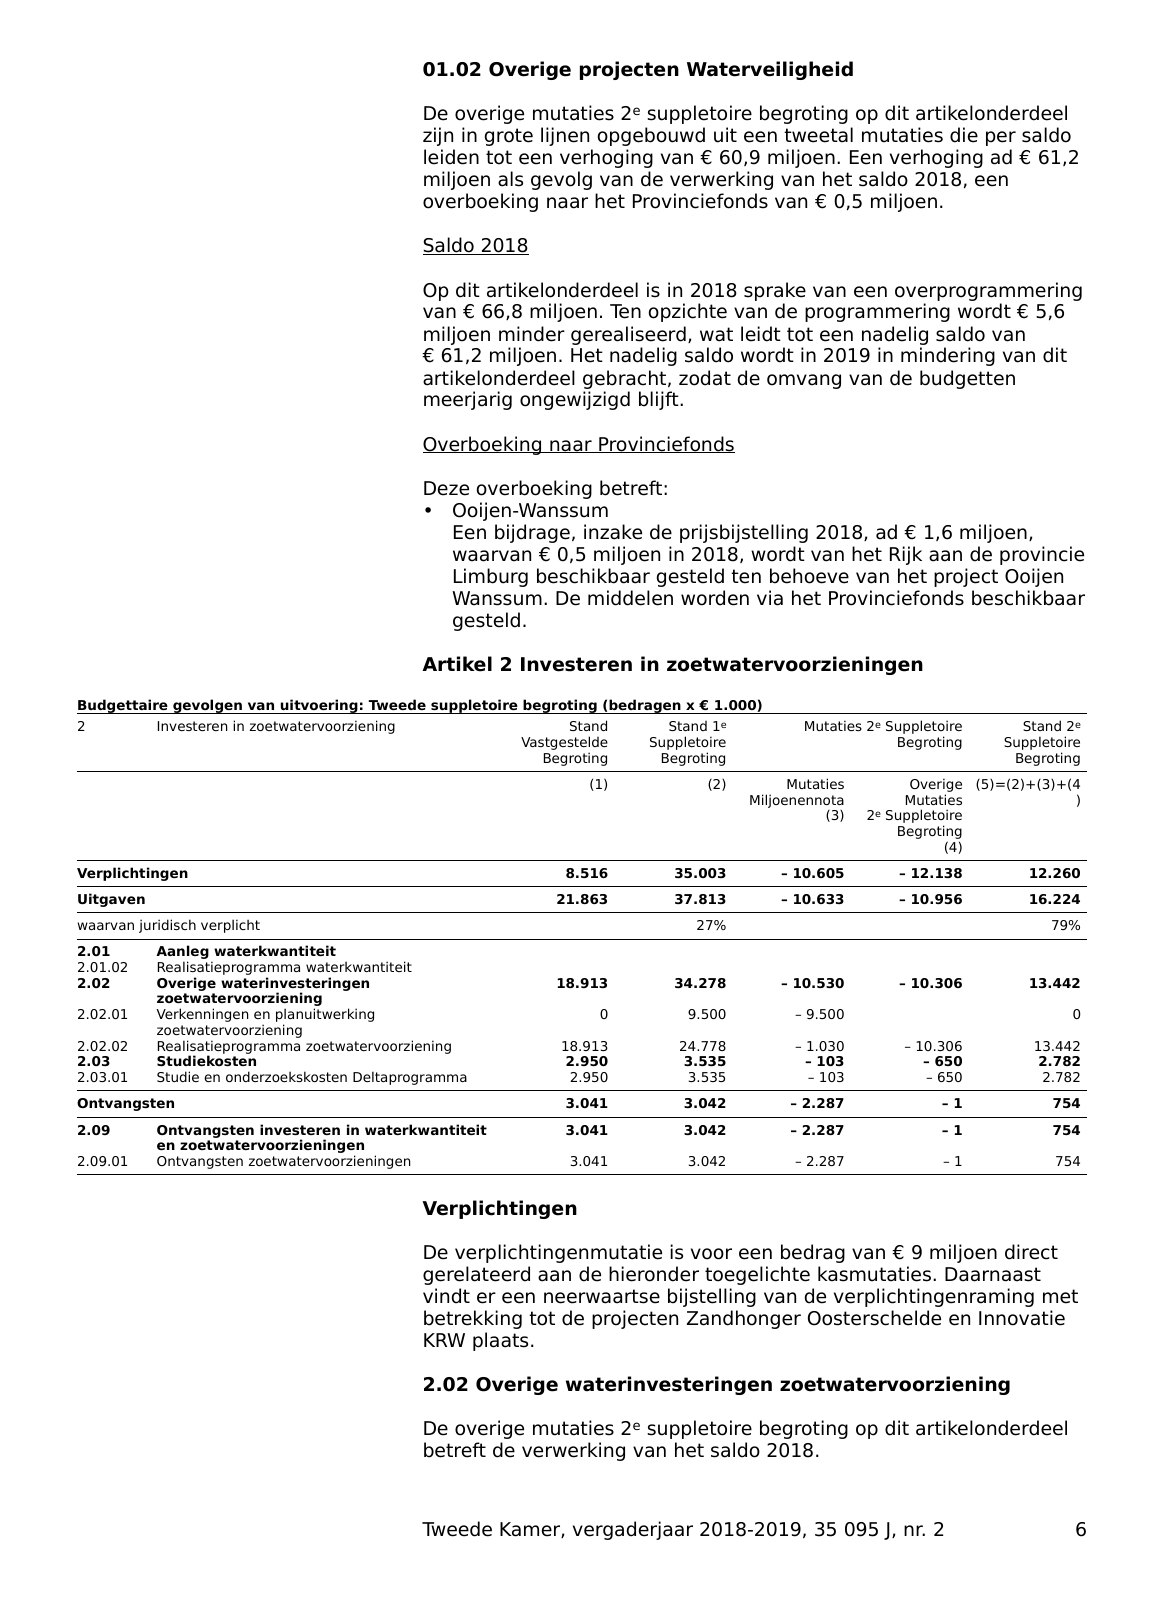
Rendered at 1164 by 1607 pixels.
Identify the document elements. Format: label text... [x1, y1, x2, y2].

table_cell 12.260 [969, 861, 1087, 886]
table_cell 79% [969, 913, 1087, 938]
table_cell – 10.306 [850, 976, 968, 1007]
table_cell [732, 913, 850, 938]
table_cell [732, 940, 850, 960]
table_cell – 1.030 [732, 1039, 850, 1054]
table_cell – 10.530 [732, 976, 850, 1007]
table_cell 3.535 [614, 1054, 732, 1070]
table_cell 2 [77, 714, 151, 771]
table_cell Uitgaven [77, 887, 496, 912]
subtitle 2.02 Overige waterinvesteringen zoetwatervoorziening [422, 1374, 1087, 1396]
table_cell Mutaties Miljoenennota (3) [732, 772, 850, 860]
table_cell – 2.287 [732, 1154, 850, 1174]
table_cell – 1 [850, 1154, 968, 1174]
table_cell 2.02 [77, 976, 151, 1007]
table_cell – 103 [732, 1054, 850, 1070]
table_cell 3.041 [496, 1154, 614, 1174]
table_cell 0 [969, 1007, 1087, 1038]
table_cell Overige Mutaties 2e Suppletoire Begroting (4) [850, 772, 968, 860]
table_cell 13.442 [969, 976, 1087, 1007]
table_cell (1) [496, 772, 614, 860]
table_cell 3.042 [614, 1118, 732, 1154]
table_cell 2.782 [969, 1070, 1087, 1090]
table_cell [850, 913, 968, 938]
table_cell 3.041 [496, 1118, 614, 1154]
table_cell 3.041 [496, 1091, 614, 1117]
text Een bijdrage, inzake de prijsbijstelling 2018, ad € 1,6 miljoen, waarvan € 0,5 miljoen in 2018, wordt van het Rijk aan de provincie Limburg beschikbaar gesteld ten behoeve van het project Ooijen Wanssum. De middelen worden via het Provinciefonds beschikbaar gesteld. [452, 522, 1087, 632]
table_cell 754 [969, 1118, 1087, 1154]
subtitle Verplichtingen [422, 1197, 1087, 1219]
table_cell – 12.138 [850, 861, 968, 886]
table_cell [969, 960, 1087, 976]
table_cell Studiekosten [151, 1054, 496, 1070]
table_cell waarvan juridisch verplicht [77, 913, 496, 938]
table_cell 3.535 [614, 1070, 732, 1090]
table_cell 2.09.01 [77, 1154, 151, 1174]
table_cell – 650 [850, 1054, 968, 1070]
table_cell 2.03.01 [77, 1070, 151, 1090]
table_cell [850, 940, 968, 960]
table_cell 27% [614, 913, 732, 938]
table_header Budgettaire gevolgen van uitvoering: Tweede suppletoire begroting (bedragen x € 1.000) [77, 698, 1087, 713]
table_cell Realisatieprogramma waterkwantiteit [151, 960, 496, 976]
table_cell Ontvangsten [77, 1091, 496, 1117]
table_cell 3.042 [614, 1154, 732, 1174]
table_cell – 2.287 [732, 1118, 850, 1154]
table_cell Verkenningen en planuitwerking zoetwatervoorziening [151, 1007, 496, 1038]
table_cell 2.02.01 [77, 1007, 151, 1038]
text De overige mutaties 2e suppletoire begroting op dit artikelonderdeel betreft de verwerking van het saldo 2018. [422, 1418, 1087, 1462]
table_cell [496, 940, 614, 960]
table_cell [496, 960, 614, 976]
table_cell 18.913 [496, 976, 614, 1007]
table_cell 2.01 [77, 940, 151, 960]
subtitle 01.02 Overige projecten Waterveiligheid [422, 59, 1087, 81]
table_cell – 10.633 [732, 887, 850, 912]
table_cell 37.813 [614, 887, 732, 912]
table_cell [151, 772, 496, 860]
table_cell (2) [614, 772, 732, 860]
table_cell Verplichtingen [77, 861, 496, 886]
table_cell Ontvangsten investeren in waterkwantiteit en zoetwatervoorzieningen [151, 1118, 496, 1154]
table_cell [614, 960, 732, 976]
table_cell Realisatieprogramma zoetwatervoorziening [151, 1039, 496, 1054]
table_cell 2.09 [77, 1118, 151, 1154]
table_cell (5)=(2)+(3)+(4) [969, 772, 1087, 860]
text De verplichtingenmutatie is voor een bedrag van € 9 miljoen direct gerelateerd aan de hieronder toegelichte kasmutaties. Daarnaast vindt er een neerwaartse bijstelling van de verplichtingenraming met betrekking tot de projecten Zandhonger Oosterschelde en Innovatie KRW plaats. [422, 1242, 1087, 1351]
table_cell 3.042 [614, 1091, 732, 1117]
table_cell – 10.306 [850, 1039, 968, 1054]
table_cell Stand Vastgestelde Begroting [496, 714, 614, 771]
table_cell 35.003 [614, 861, 732, 886]
table_cell 18.913 [496, 1039, 614, 1054]
table_cell Studie en onderzoekskosten Deltaprogramma [151, 1070, 496, 1090]
table_cell Overige waterinvesteringen zoetwatervoorziening [151, 976, 496, 1007]
table_cell 8.516 [496, 861, 614, 886]
table_cell – 9.500 [732, 1007, 850, 1038]
subtitle Overboeking naar Provinciefonds [422, 433, 1087, 456]
subtitle Artikel 2 Investeren in zoetwatervoorzieningen [422, 654, 1087, 676]
table_cell – 1 [850, 1118, 968, 1154]
table_cell 2.01.02 [77, 960, 151, 976]
text • Ooijen-Wanssum [422, 500, 1087, 522]
text Deze overboeking betreft: [422, 478, 1087, 500]
table_cell Stand 1e Suppletoire Begroting [614, 714, 732, 771]
table_cell [496, 913, 614, 938]
table_cell [77, 772, 151, 860]
table_cell Investeren in zoetwatervoorziening [151, 714, 496, 771]
table_cell 34.278 [614, 976, 732, 1007]
table_cell 21.863 [496, 887, 614, 912]
table_cell 2.950 [496, 1054, 614, 1070]
table_cell Stand 2e Suppletoire Begroting [969, 714, 1087, 771]
table_cell 24.778 [614, 1039, 732, 1054]
table_cell Aanleg waterkwantiteit [151, 940, 496, 960]
table_cell 16.224 [969, 887, 1087, 912]
table_cell 754 [969, 1154, 1087, 1174]
table_cell – 2.287 [732, 1091, 850, 1117]
table_cell – 10.956 [850, 887, 968, 912]
table_cell – 103 [732, 1070, 850, 1090]
table_cell 2.950 [496, 1070, 614, 1090]
text De overige mutaties 2e suppletoire begroting op dit artikelonderdeel zijn in grote lijnen opgebouwd uit een tweetal mutaties die per saldo leiden tot een verhoging van € 60,9 miljoen. Een verhoging ad € 61,2 miljoen als gevolg van de verwerking van het saldo 2018, een overboeking naar het Provinciefonds van € 0,5 miljoen. [422, 103, 1087, 213]
table_cell [732, 960, 850, 976]
text Op dit artikelonderdeel is in 2018 sprake van een overprogrammering van € 66,8 miljoen. Ten opzichte van de programmering wordt € 5,6 miljoen minder gerealiseerd, wat leidt tot een nadelig saldo van € 61,2 miljoen. Het nadelig saldo wordt in 2019 in mindering van dit artikelonderdeel gebracht, zodat de omvang van de budgetten meerjarig ongewijzigd blijft. [422, 279, 1087, 411]
table_cell 0 [496, 1007, 614, 1038]
table_cell 9.500 [614, 1007, 732, 1038]
table_cell Ontvangsten zoetwatervoorzieningen [151, 1154, 496, 1174]
table_cell Mutaties 2e Suppletoire Begroting [732, 714, 968, 771]
table_cell [850, 960, 968, 976]
table_cell – 650 [850, 1070, 968, 1090]
table_cell 13.442 [969, 1039, 1087, 1054]
table_cell 2.03 [77, 1054, 151, 1070]
table_cell – 10.605 [732, 861, 850, 886]
table_cell – 1 [850, 1091, 968, 1117]
table_cell 754 [969, 1091, 1087, 1117]
subtitle Saldo 2018 [422, 235, 1087, 257]
table_cell [614, 940, 732, 960]
table_cell [969, 940, 1087, 960]
table_cell [850, 1007, 968, 1038]
table_cell 2.02.02 [77, 1039, 151, 1054]
table_cell 2.782 [969, 1054, 1087, 1070]
